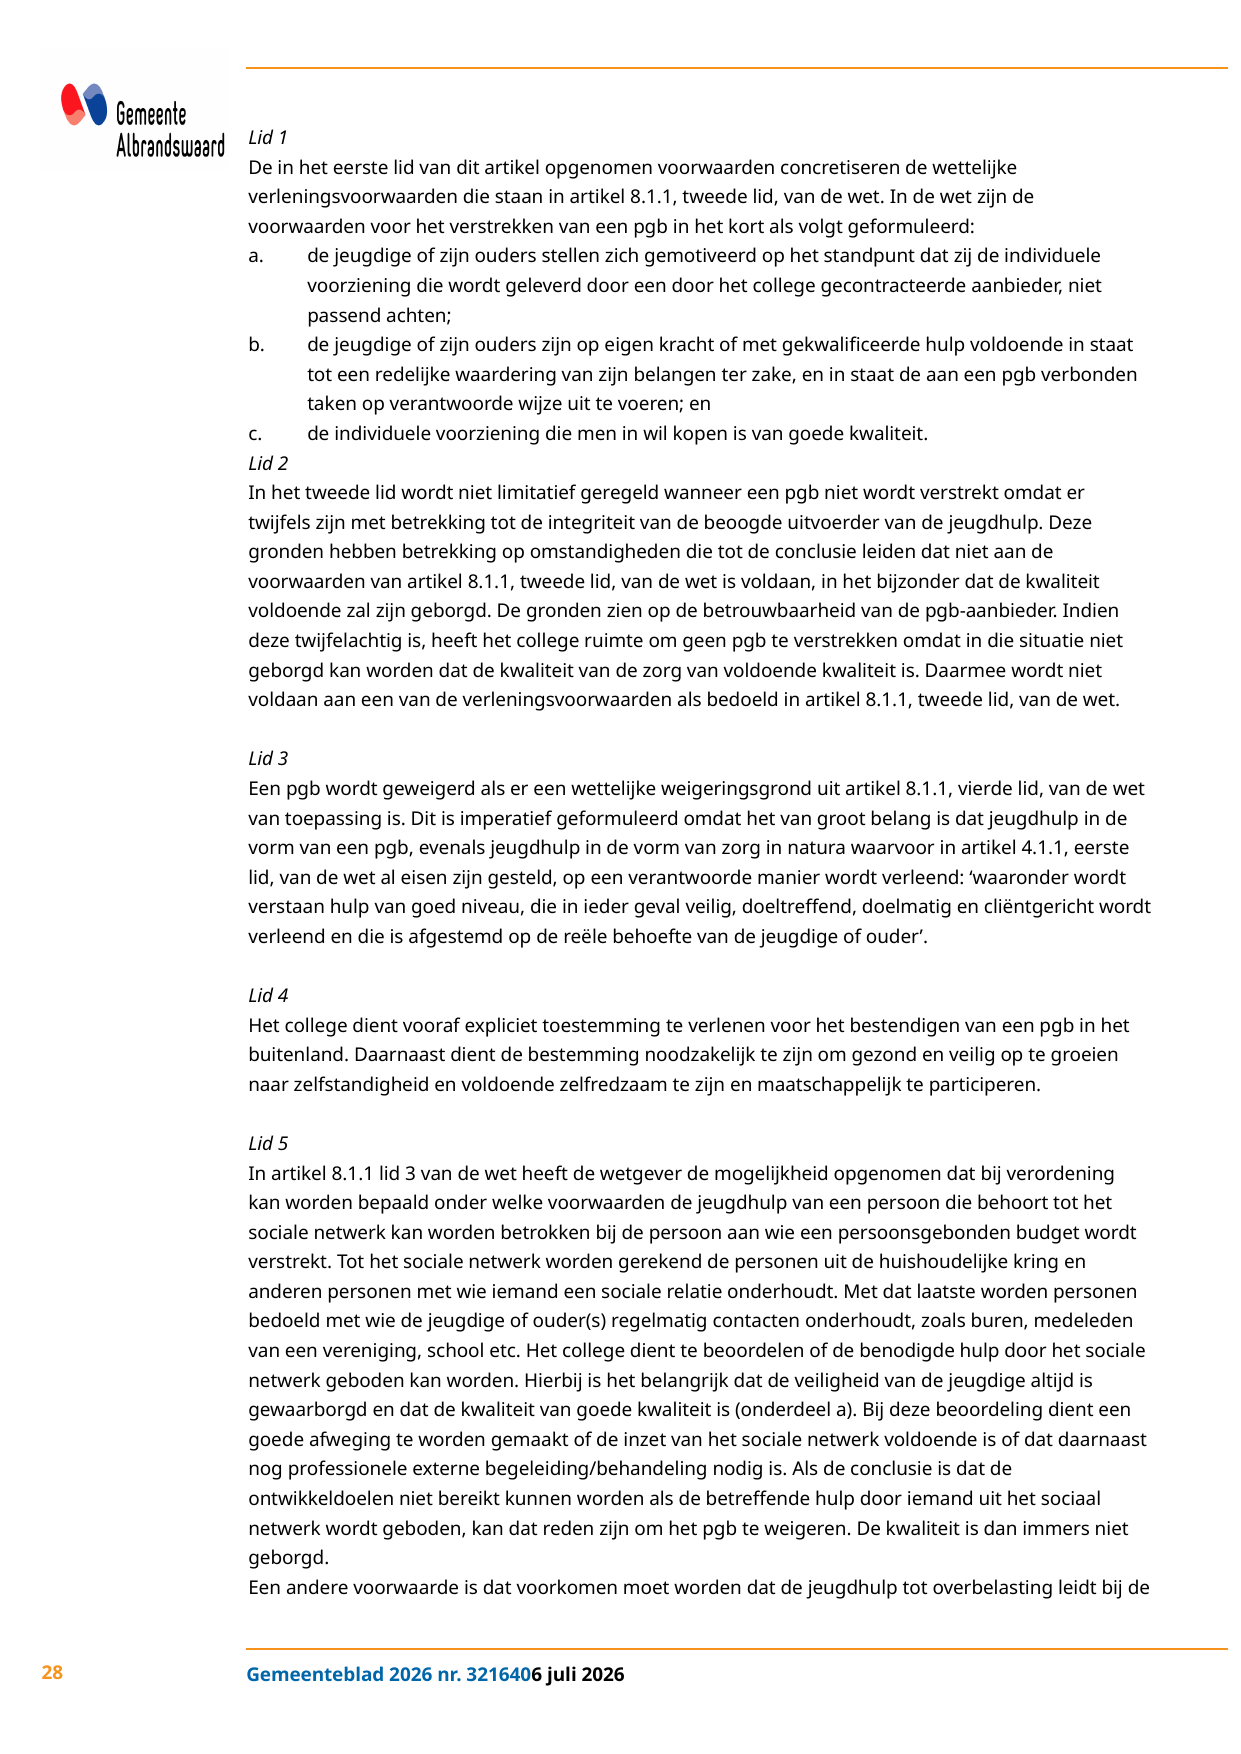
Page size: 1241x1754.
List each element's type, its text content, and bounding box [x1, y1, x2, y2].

list de jeugdige of zijn ouders stellen zich gemotiveerd op het standpunt dat zij de individuele voorziening die wordt geleverd door een door het college gecontracteerde aanbieder, niet passend achten; [248, 243, 1152, 328]
text In het tweede lid wordt niet limitatief geregeld wanneer een pgb niet wordt verstrekt omdat er twijfels zijn met betrekking tot de integriteit van de beoogde uitvoerder van de jeugdhulp. Deze gronden hebben betrekking op omstandigheden die tot de conclusie leiden dat niet aan de voorwaarden van artikel 8.1.1, tweede lid, van de wet is voldaan, in het bijzonder dat de kwaliteit voldoende zal zijn geborgd. De gronden zien op de betrouwbaarheid van de pgb-aanbieder. Indien deze twijfelachtig is, heeft het college ruimte om geen pgb te verstrekken omdat in die situatie niet geborgd kan worden dat de kwaliteit van de zorg van voldoende kwaliteit is. Daarmee wordt niet voldaan aan een van de verleningsvoorwaarden als bedoeld in artikel 8.1.1, tweede lid, van de wet. [248, 479, 1152, 712]
list de jeugdige of zijn ouders zijn op eigen kracht of met gekwalificeerde hulp voldoende in staat tot een redelijke waardering van zijn belangen ter zake, en in staat de aan een pgb verbonden taken op verantwoorde wijze uit te voeren; en [248, 331, 1152, 416]
text Lid 2 [248, 450, 1152, 476]
text Een andere voorwaarde is dat voorkomen moet worden dat de jeugdhulp tot overbelasting leidt bij de [248, 1574, 1152, 1600]
text Lid 1 [248, 124, 1152, 150]
text Een pgb wordt geweigerd als er een wettelijke weigeringsgrond uit artikel 8.1.1, vierde lid, van de wet van toepassing is. Dit is imperatief geformuleerd omdat het van groot belang is dat jeugdhulp in de vorm van een pgb, evenals jeugdhulp in de vorm van zorg in natura waarvoor in artikel 4.1.1, eerste lid, van de wet al eisen zijn gesteld, op een verantwoorde manier wordt verleend: ‘waaronder wordt verstaan hulp van goed niveau, die in ieder geval veilig, doeltreffend, doelmatig en cliëntgericht wordt verleend en die is afgestemd op de reële behoefte van de jeugdige of ouder’. [248, 775, 1152, 949]
list de individuele voorziening die men in wil kopen is van goede kwaliteit. [248, 420, 1152, 446]
text Lid 4 [248, 982, 1152, 1008]
picture [41, 47, 231, 172]
text Het college dient vooraf expliciet toestemming te verlenen voor het bestendigen van een pgb in het buitenland. Daarnaast dient de bestemming noodzakelijk te zijn om gezond en veilig op te groeien naar zelfstandigheid en voldoende zelfredzaam te zijn en maatschappelijk te participeren. [248, 1012, 1152, 1097]
text De in het eerste lid van dit artikel opgenomen voorwaarden concretiseren de wettelijke verleningsvoorwaarden die staan in artikel 8.1.1, tweede lid, van de wet. In de wet zijn de voorwaarden voor het verstrekken van een pgb in het kort als volgt geformuleerd: [248, 154, 1152, 239]
text Lid 3 [248, 746, 1152, 771]
text Lid 5 [248, 1130, 1152, 1156]
text In artikel 8.1.1 lid 3 van de wet heeft de wetgever de mogelijkheid opgenomen dat bij verordening kan worden bepaald onder welke voorwaarden de jeugdhulp van een persoon die behoort tot het sociale netwerk kan worden betrokken bij de persoon aan wie een persoonsgebonden budget wordt verstrekt. Tot het sociale netwerk worden gerekend de personen uit de huishoudelijke kring en anderen personen met wie iemand een sociale relatie onderhoudt. Met dat laatste worden personen bedoeld met wie de jeugdige of ouder(s) regelmatig contacten onderhoudt, zoals buren, medeleden van een vereniging, school etc. Het college dient te beoordelen of de benodigde hulp door het sociale netwerk geboden kan worden. Hierbij is het belangrijk dat de veiligheid van de jeugdige altijd is gewaarborgd en dat de kwaliteit van goede kwaliteit is (onderdeel a). Bij deze beoordeling dient een goede afweging te worden gemaakt of de inzet van het sociale netwerk voldoende is of dat daarnaast nog professionele externe begeleiding/behandeling nodig is. Als de conclusie is dat de ontwikkeldoelen niet bereikt kunnen worden als de betreffende hulp door iemand uit het sociaal netwerk wordt geboden, kan dat reden zijn om het pgb te weigeren. De kwaliteit is dan immers niet geborgd. [248, 1160, 1152, 1570]
